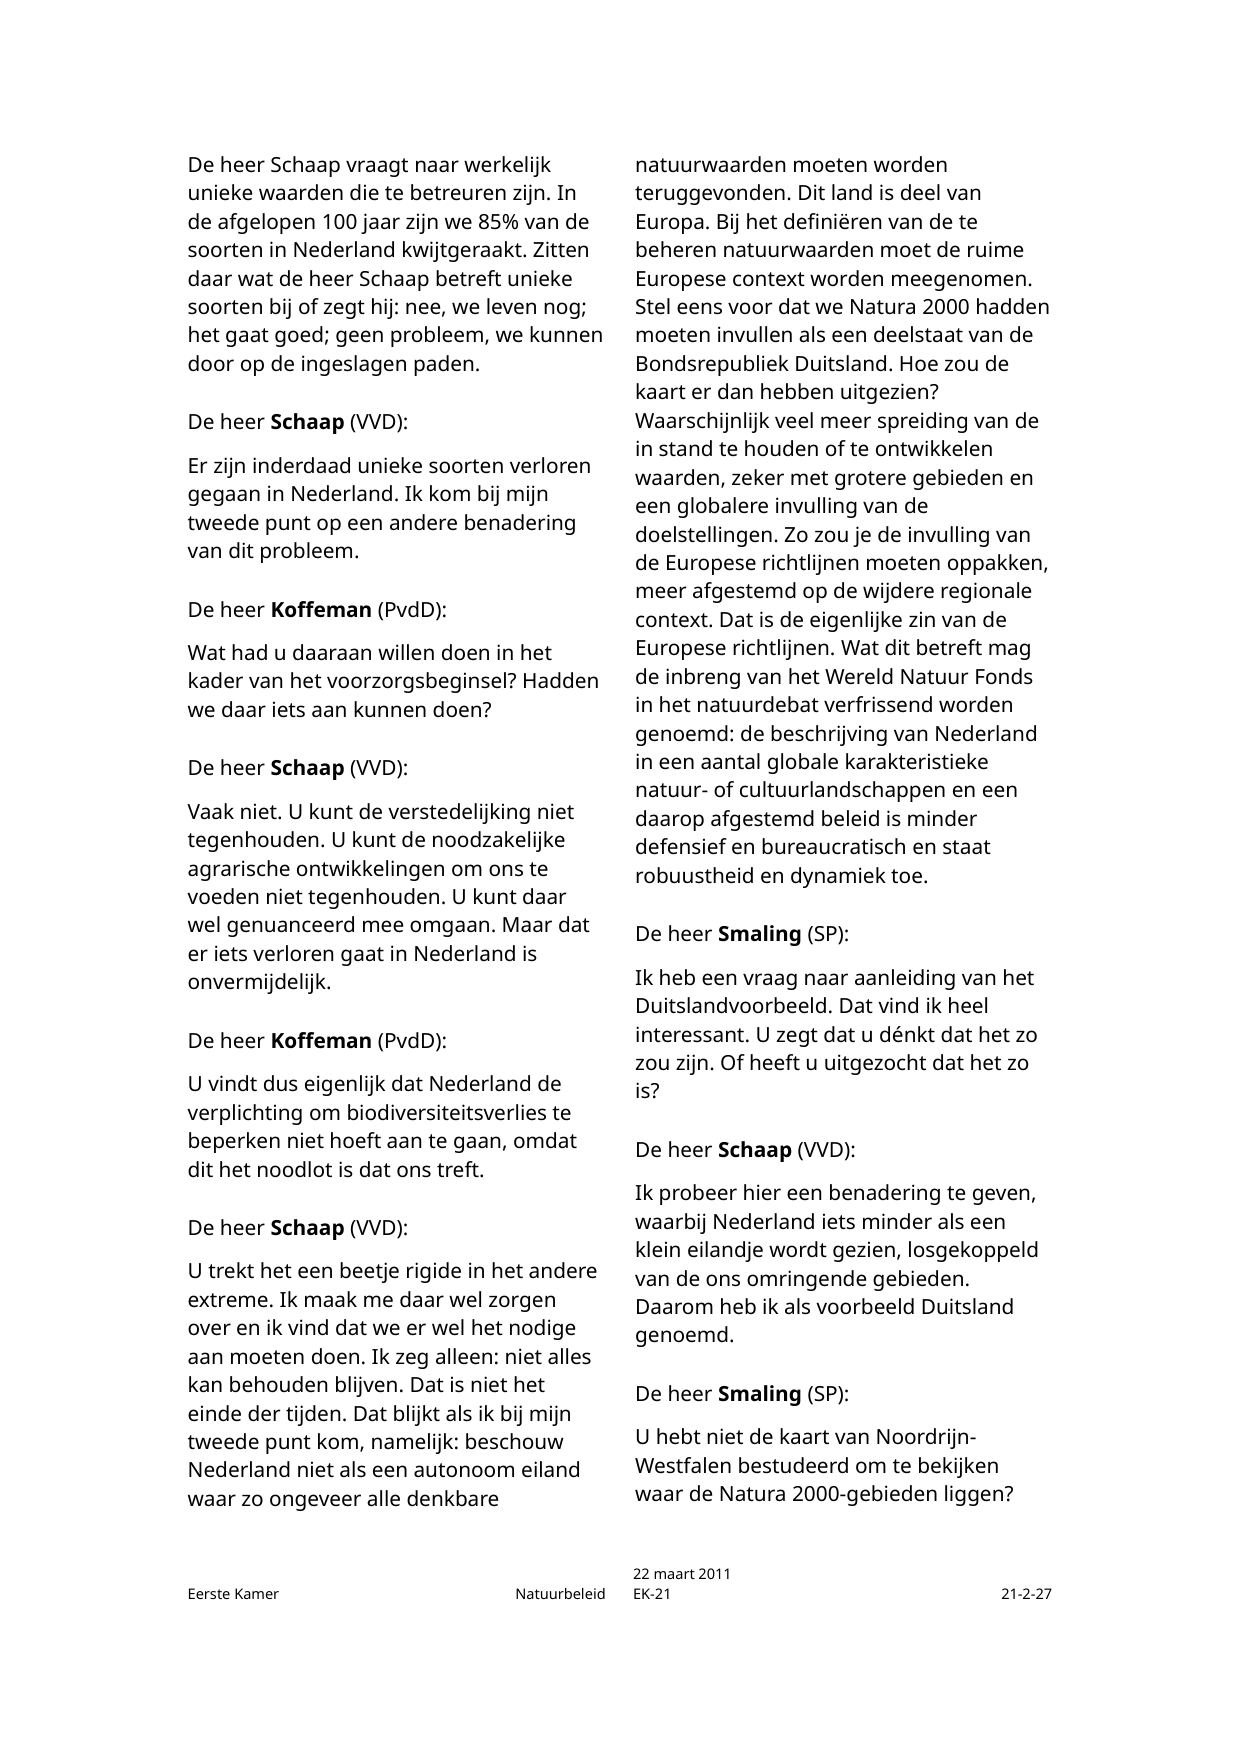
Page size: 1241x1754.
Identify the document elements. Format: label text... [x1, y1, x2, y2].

text U hebt niet de kaart van Noordrijn-Westfalen bestudeerd om te bekijken waar de Natura 2000-gebieden liggen? [635, 1422, 1053, 1508]
text De heer Schaap vraagt naar werkelijk unieke waarden die te betreuren zijn. In de afgelopen 100 jaar zijn we 85% van de soorten in Nederland kwijtgeraakt. Zitten daar wat de heer Schaap betreft unieke soorten bij of zegt hij: nee, we leven nog; het gaat goed; geen probleem, we kunnen door op de ingeslagen paden. [187, 150, 605, 377]
text De heer Koffeman (PvdD): [187, 1026, 605, 1054]
text De heer Smaling (SP): [635, 919, 1053, 948]
text natuurwaarden moeten worden teruggevonden. Dit land is deel van Europa. Bij het definiëren van de te beheren natuurwaarden moet de ruime Europese context worden meegenomen. Stel eens voor dat we Natura 2000 hadden moeten invullen als een deelstaat van de Bondsrepubliek Duitsland. Hoe zou de kaart er dan hebben uitgezien? Waarschijnlijk veel meer spreiding van de in stand te houden of te ontwikkelen waarden, zeker met grotere gebieden en een globalere invulling van de doelstellingen. Zo zou je de invulling van de Europese richtlijnen moeten oppakken, meer afgestemd op de wijdere regionale context. Dat is de eigenlijke zin van de Europese richtlijnen. Wat dit betreft mag de inbreng van het Wereld Natuur Fonds in het natuurdebat verfrissend worden genoemd: de beschrijving van Nederland in een aantal globale karakteristieke natuur- of cultuurlandschappen en een daarop afgestemd beleid is minder defensief en bureaucratisch en staat robuustheid en dynamiek toe. [635, 150, 1053, 889]
text U trekt het een beetje rigide in het andere extreme. Ik maak me daar wel zorgen over en ik vind dat we er wel het nodige aan moeten doen. Ik zeg alleen: niet alles kan behouden blijven. Dat is niet het einde der tijden. Dat blijkt als ik bij mijn tweede punt kom, namelijk: beschouw Nederland niet als een autonoom eiland waar zo ongeveer alle denkbare [187, 1257, 605, 1512]
text De heer Schaap (VVD): [187, 1213, 605, 1242]
text De heer Koffeman (PvdD): [187, 595, 605, 623]
text De heer Schaap (VVD): [187, 753, 605, 782]
text U vindt dus eigenlijk dat Nederland de verplichting om biodiversiteitsverlies te beperken niet hoeft aan te gaan, omdat dit het noodlot is dat ons treft. [187, 1069, 605, 1183]
text Er zijn inderdaad unieke soorten verloren gegaan in Nederland. Ik kom bij mijn tweede punt op een andere benadering van dit probleem. [187, 451, 605, 565]
text Ik heb een vraag naar aanleiding van het Duitslandvoorbeeld. Dat vind ik heel interessant. U zegt dat u dénkt dat het zo zou zijn. Of heeft u uitgezocht dat het zo is? [635, 963, 1053, 1105]
text Ik probeer hier een benadering te geven, waarbij Nederland iets minder als een klein eilandje wordt gezien, losgekoppeld van de ons omringende gebieden. Daarom heb ik als voorbeeld Duitsland genoemd. [635, 1178, 1053, 1349]
text Vaak niet. U kunt de verstedelijking niet tegenhouden. U kunt de noodzakelijke agrarische ontwikkelingen om ons te voeden niet tegenhouden. U kunt daar wel genuanceerd mee omgaan. Maar dat er iets verloren gaat in Nederland is onvermijdelijk. [187, 797, 605, 996]
text Wat had u daaraan willen doen in het kader van het voorzorgsbeginsel? Hadden we daar iets aan kunnen doen? [187, 638, 605, 723]
text De heer Schaap (VVD): [635, 1135, 1053, 1163]
text De heer Smaling (SP): [635, 1379, 1053, 1407]
text De heer Schaap (VVD): [187, 407, 605, 436]
